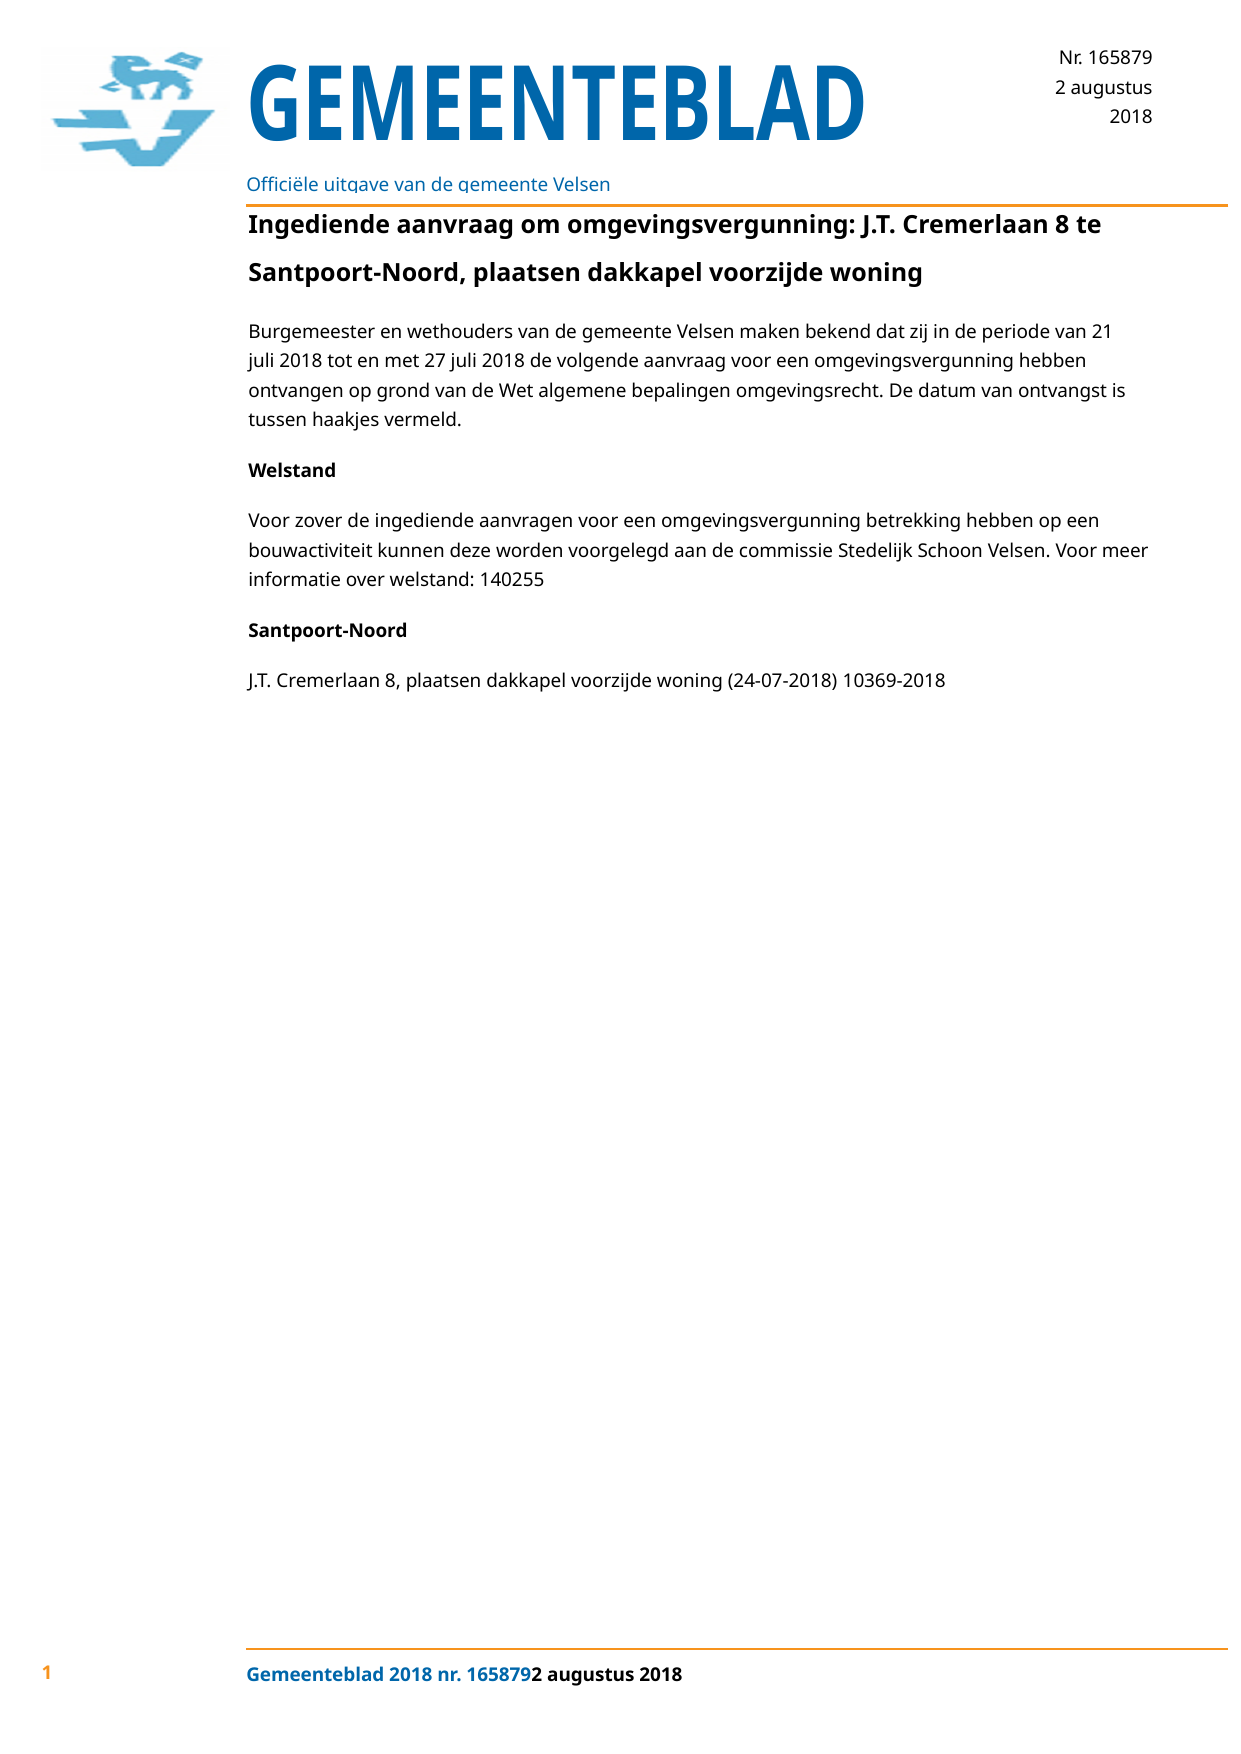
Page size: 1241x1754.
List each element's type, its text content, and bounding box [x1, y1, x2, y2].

text Santpoort-Noord [248, 617, 1152, 643]
text Burgemeester en wethouders van de gemeente Velsen maken bekend dat zij in de periode van 21 juli 2018 tot en met 27 juli 2018 de volgende aanvraag voor een omgevingsvergunning hebben ontvangen op grond van de Wet algemene bepalingen omgevingsrecht. De datum van ontvangst is tussen haakjes vermeld. [248, 318, 1152, 432]
text Welstand [248, 457, 1152, 483]
text Voor zover de ingediende aanvragen voor een omgevingsvergunning betrekking hebben op een bouwactiviteit kunnen deze worden voorgelegd aan de commissie Stedelijk Schoon Velsen. Voor meer informatie over welstand: 140255 [248, 507, 1152, 592]
text J.T. Cremerlaan 8, plaatsen dakkapel voorzijde woning (24-07-2018) 10369-2018 [248, 667, 1152, 693]
text Ingediende aanvraag om omgevingsvergunning: J.T. Cremerlaan 8 te Santpoort-Noord, plaatsen dakkapel voorzijde woning [248, 207, 1152, 288]
picture [41, 47, 231, 172]
